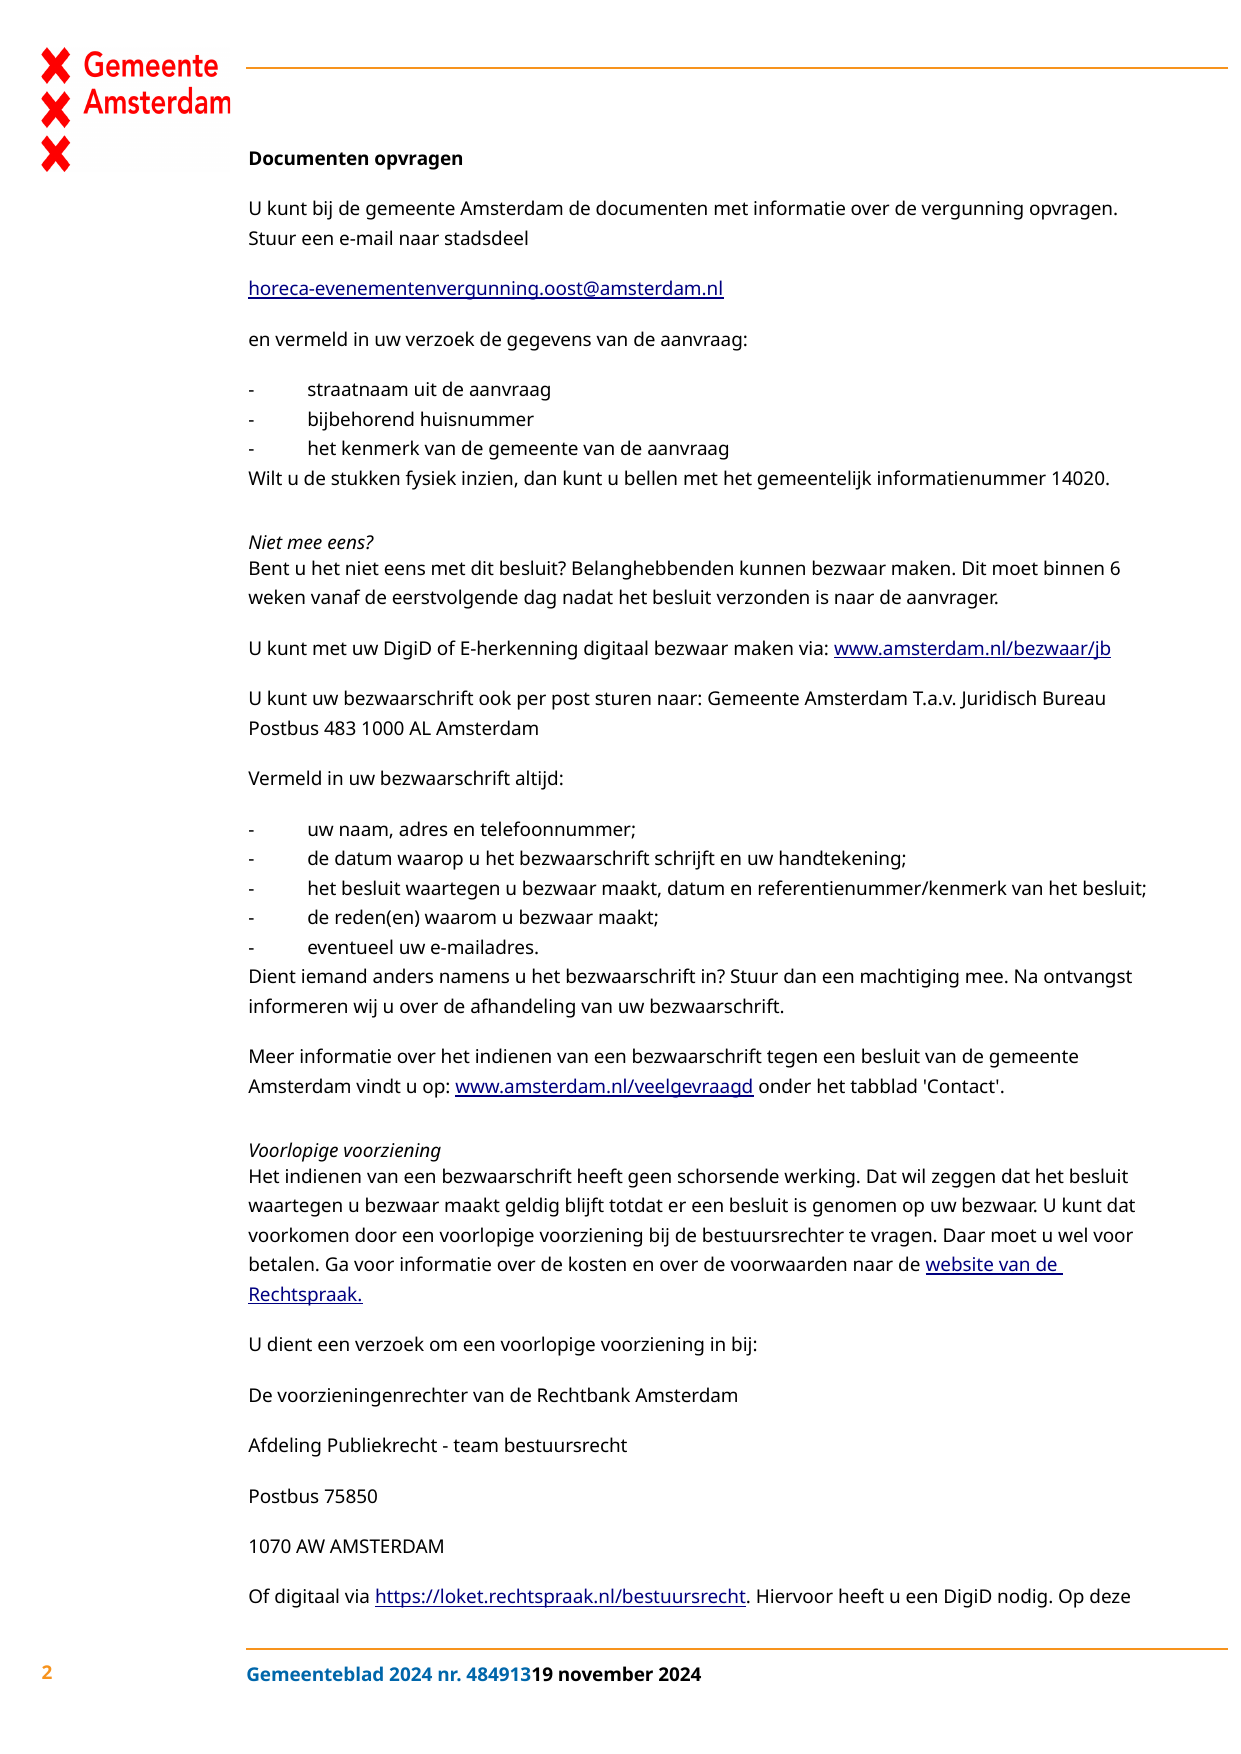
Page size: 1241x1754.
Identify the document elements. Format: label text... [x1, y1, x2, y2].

list straatnaam uit de aanvraag [248, 376, 1152, 402]
list bijbehorend huisnummer [248, 406, 1152, 432]
list de datum waarop u het bezwaarschrift schrijft en uw handtekening; [248, 845, 1152, 871]
text Wilt u de stukken fysiek inzien, dan kunt u bellen met het gemeentelijk informatienummer 14020. [248, 465, 1152, 491]
text U kunt met uw DigiD of E-herkenning digitaal bezwaar maken via: www.amsterdam.nl/bezwaar/jb [248, 635, 1152, 661]
list het besluit waartegen u bezwaar maakt, datum en referentienummer/kenmerk van het besluit; [248, 875, 1152, 901]
text Voorlopige voorziening [248, 1137, 1152, 1163]
text Meer informatie over het indienen van een bezwaarschrift tegen een besluit van de gemeente Amsterdam vindt u op: www.amsterdam.nl/veelgevraagd onder het tabblad 'Contact'. [248, 1044, 1152, 1099]
text Bent u het niet eens met dit besluit? Belanghebbenden kunnen bezwaar maken. Dit moet binnen 6 weken vanaf de eerstvolgende dag nadat het besluit verzonden is naar de aanvrager. [248, 555, 1152, 610]
text Het indienen van een bezwaarschrift heeft geen schorsende werking. Dat wil zeggen dat het besluit waartegen u bezwaar maakt geldig blijft totdat er een besluit is genomen op uw bezwaar. U kunt dat voorkomen door een voorlopige voorziening bij de bestuursrechter te vragen. Daar moet u wel voor betalen. Ga voor informatie over de kosten en over de voorwaarden naar de website van de Rechtspraak. [248, 1163, 1152, 1307]
text De voorzieningenrechter van de Rechtbank Amsterdam [248, 1382, 1152, 1408]
text 1070 AW AMSTERDAM [248, 1533, 1152, 1559]
text horeca-evenementenvergunning.oost@amsterdam.nl [248, 276, 1152, 301]
picture [41, 47, 231, 172]
list uw naam, adres en telefoonnummer; [248, 816, 1152, 841]
text Documenten opvragen [248, 145, 1152, 171]
list eventueel uw e-mailadres. [248, 934, 1152, 960]
text Vermeld in uw bezwaarschrift altijd: [248, 765, 1152, 791]
text en vermeld in uw verzoek de gegevens van de aanvraag: [248, 326, 1152, 352]
text U kunt uw bezwaarschrift ook per post sturen naar: Gemeente Amsterdam T.a.v. Juridisch Bureau Postbus 483 1000 AL Amsterdam [248, 685, 1152, 741]
text U dient een verzoek om een voorlopige voorziening in bij: [248, 1332, 1152, 1357]
text Afdeling Publiekrecht - team bestuursrecht [248, 1432, 1152, 1458]
text U kunt bij de gemeente Amsterdam de documenten met informatie over de vergunning opvragen. Stuur een e-mail naar stadsdeel [248, 196, 1152, 251]
text Of digitaal via https://loket.rechtspraak.nl/bestuursrecht. Hiervoor heeft u een DigiD nodig. Op deze [248, 1584, 1152, 1609]
list het kenmerk van de gemeente van de aanvraag [248, 436, 1152, 461]
text Niet mee eens? [248, 529, 1152, 555]
list de reden(en) waarom u bezwaar maakt; [248, 904, 1152, 930]
text Postbus 75850 [248, 1483, 1152, 1509]
text Dient iemand anders namens u het bezwaarschrift in? Stuur dan een machtiging mee. Na ontvangst informeren wij u over de afhandeling van uw bezwaarschrift. [248, 964, 1152, 1019]
